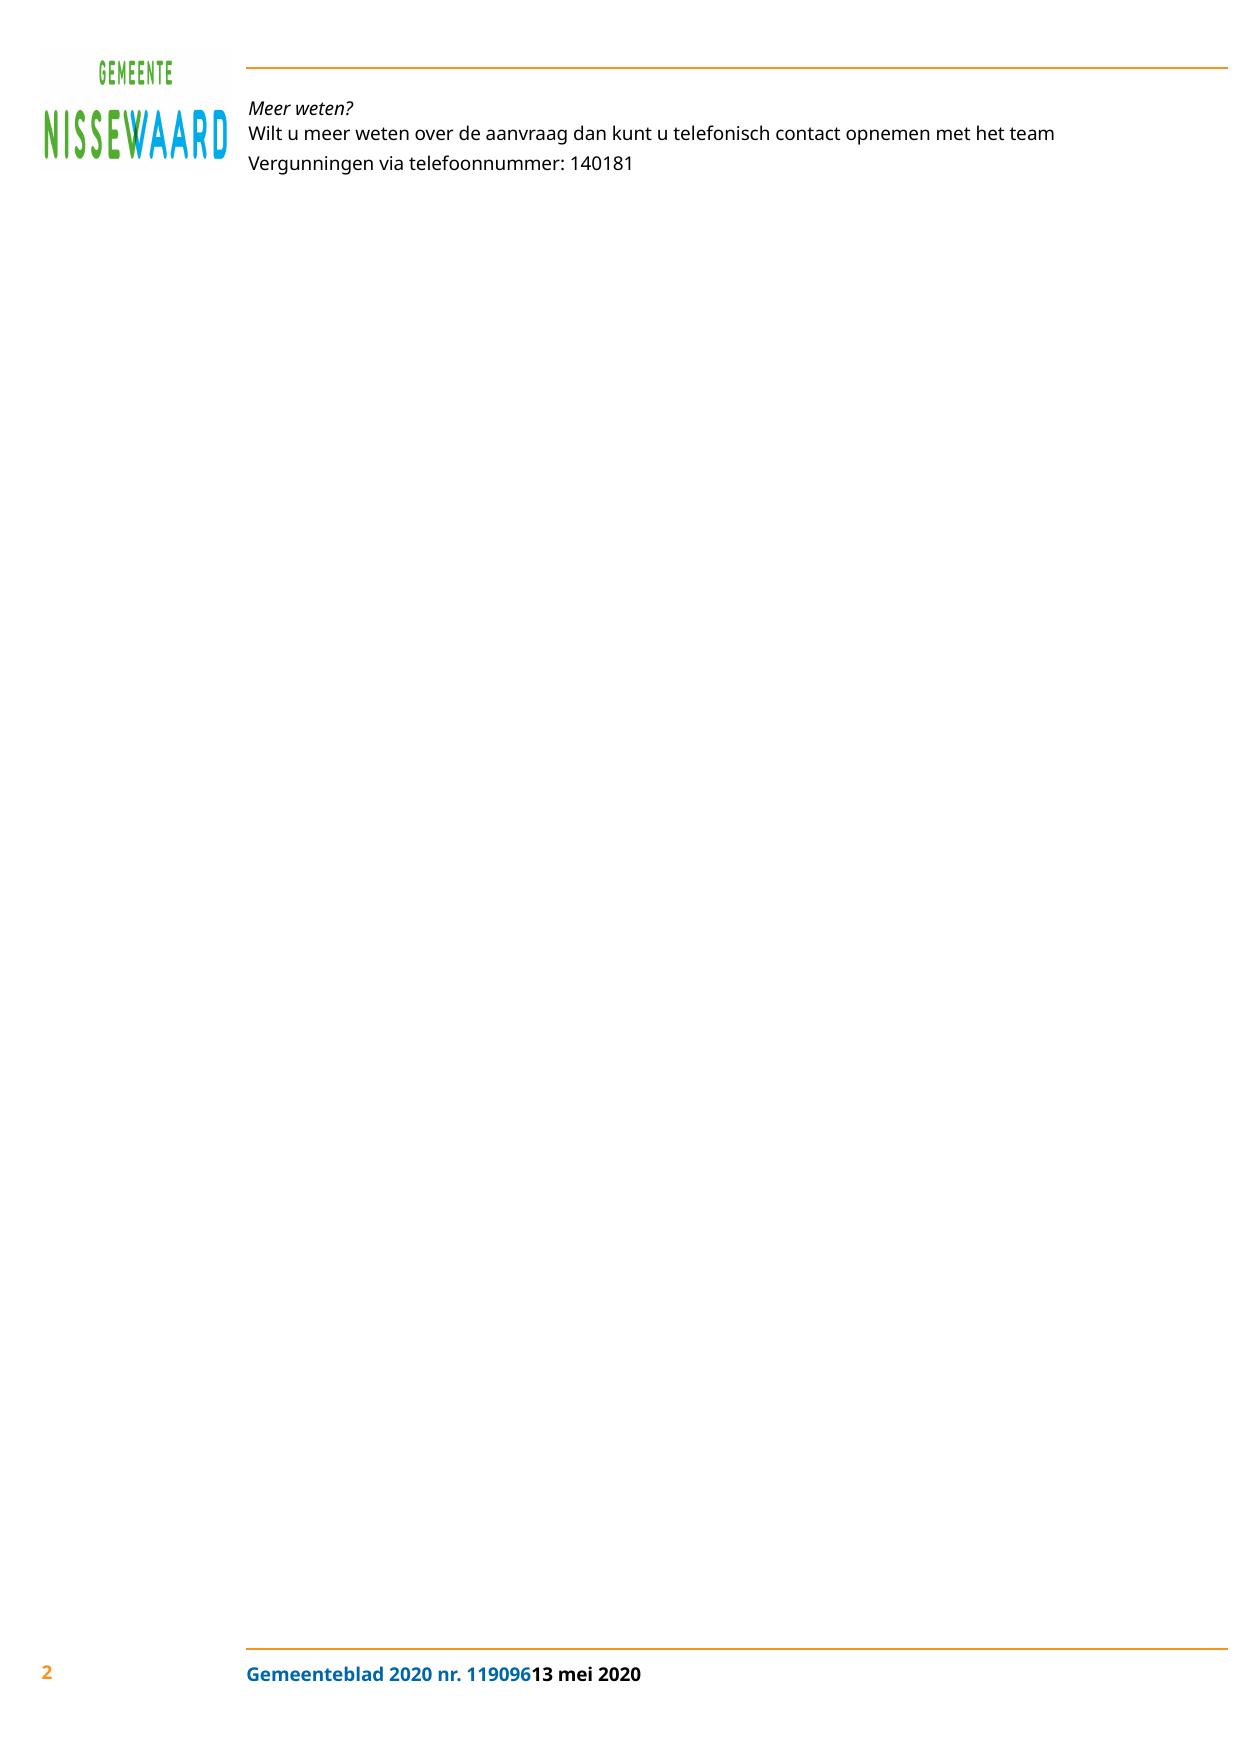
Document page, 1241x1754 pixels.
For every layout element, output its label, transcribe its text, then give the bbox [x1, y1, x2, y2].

text Wilt u meer weten over de aanvraag dan kunt u telefonisch contact opnemen met het team Vergunningen via telefoonnummer: 140181 [248, 121, 1152, 176]
picture [41, 47, 231, 172]
text Meer weten? [248, 95, 1152, 121]
